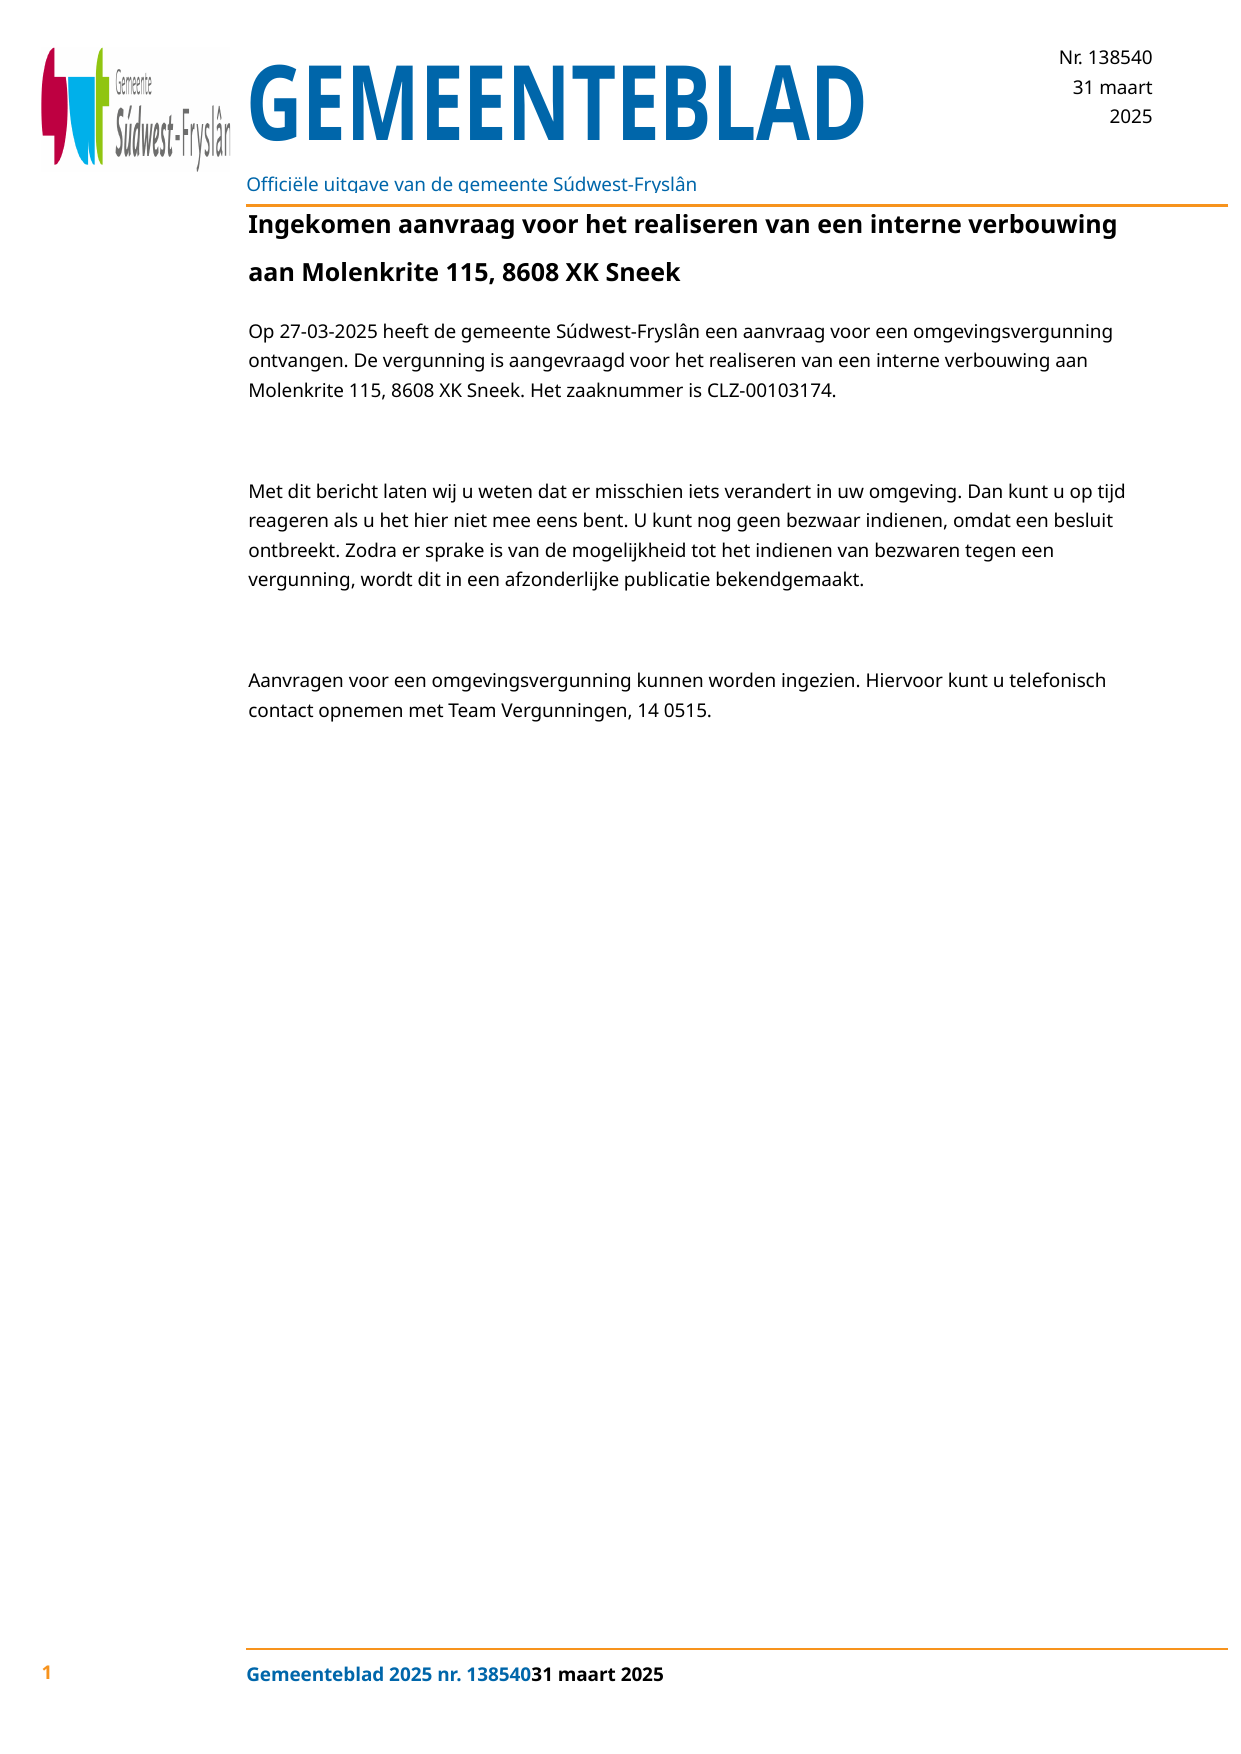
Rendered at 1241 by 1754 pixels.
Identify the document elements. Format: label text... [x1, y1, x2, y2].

text Met dit bericht laten wij u weten dat er misschien iets verandert in uw omgeving. Dan kunt u op tijd reageren als u het hier niet mee eens bent. U kunt nog geen bezwaar indienen, omdat een besluit ontbreekt. Zodra er sprake is van de mogelijkheid tot het indienen van bezwaren tegen een vergunning, wordt dit in een afzonderlijke publicatie bekendgemaakt. [248, 478, 1152, 592]
text Ingekomen aanvraag voor het realiseren van een interne verbouwing aan Molenkrite 115, 8608 XK Sneek [248, 207, 1152, 288]
picture [41, 47, 231, 172]
text Aanvragen voor een omgevingsvergunning kunnen worden ingezien. Hiervoor kunt u telefonisch contact opnemen met Team Vergunningen, 14 0515. [248, 667, 1152, 723]
text Op 27-03-2025 heeft de gemeente Súdwest-Fryslân een aanvraag voor een omgevingsvergunning ontvangen. De vergunning is aangevraagd voor het realiseren van een interne verbouwing aan Molenkrite 115, 8608 XK Sneek. Het zaaknummer is CLZ-00103174. [248, 318, 1152, 403]
